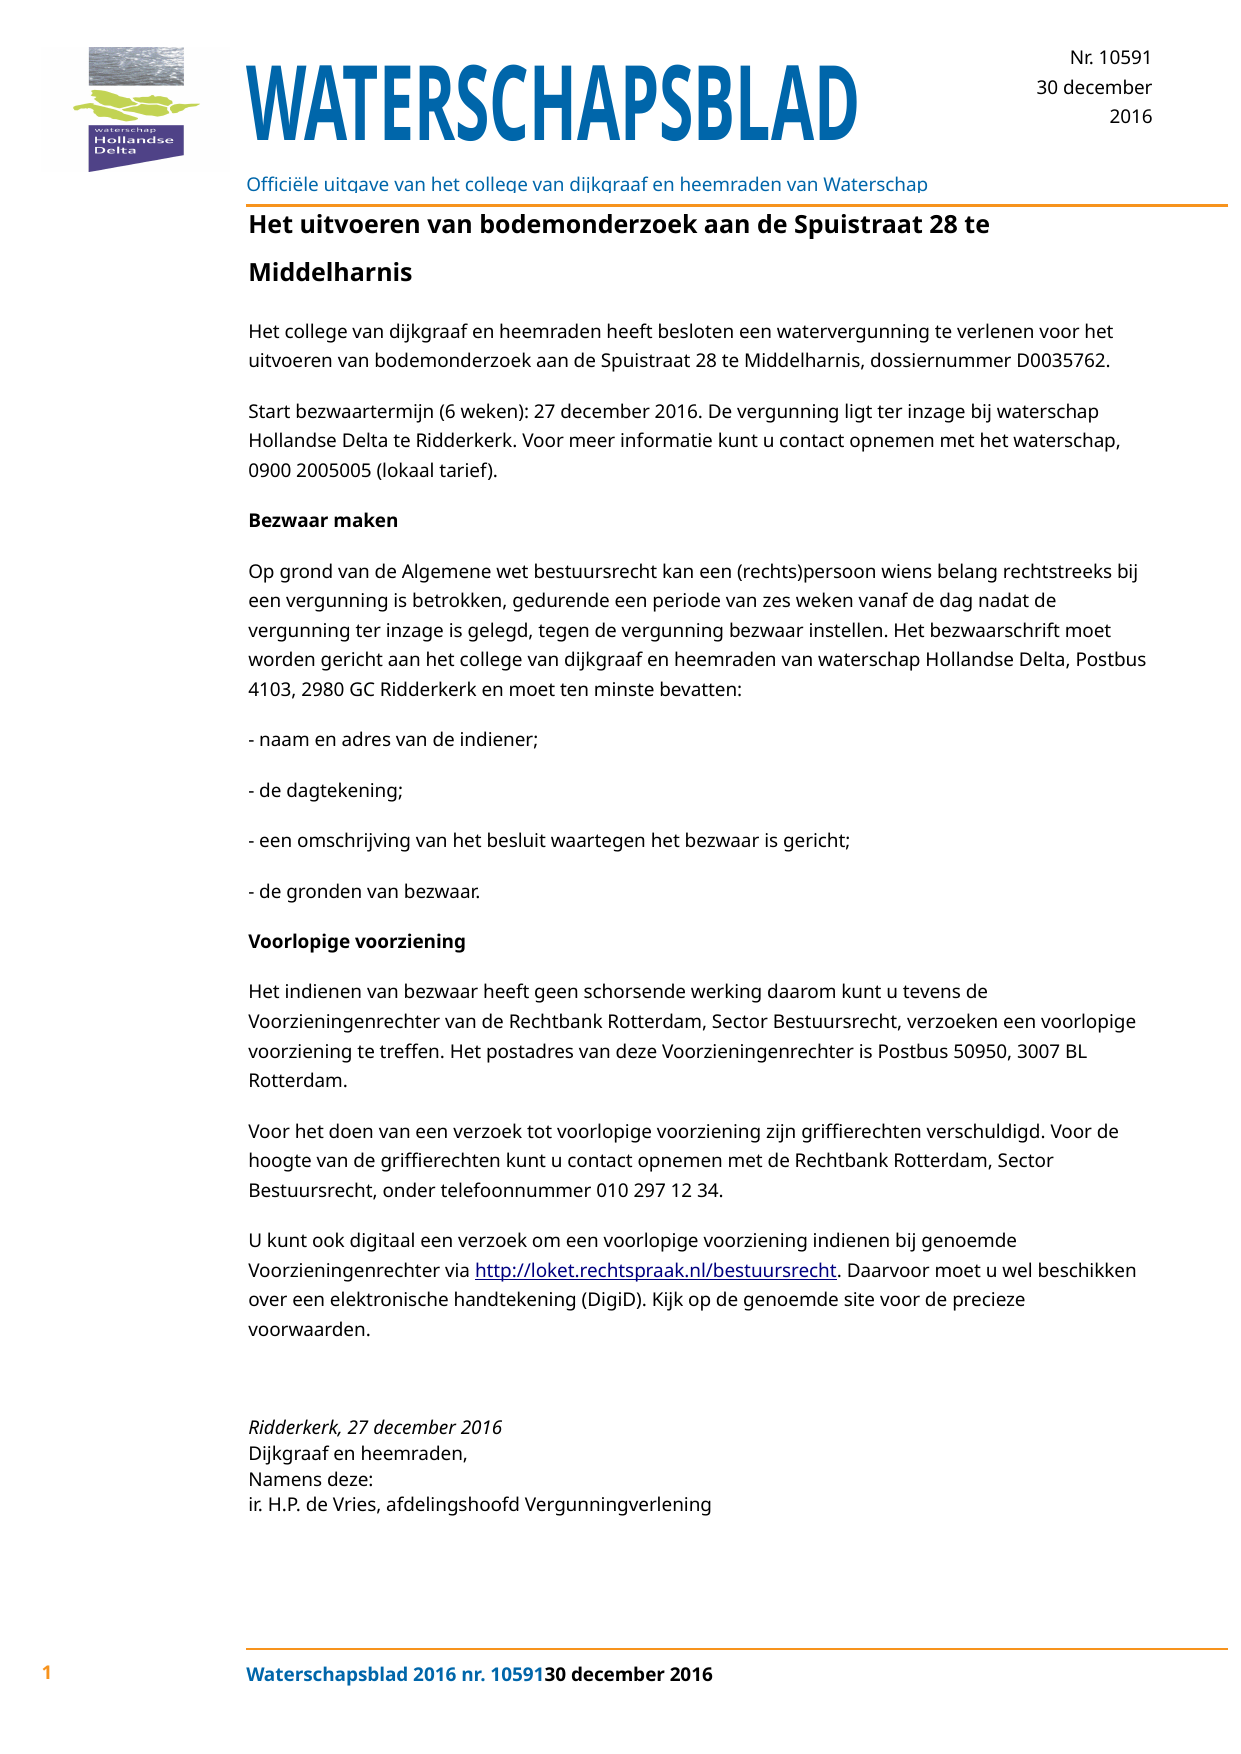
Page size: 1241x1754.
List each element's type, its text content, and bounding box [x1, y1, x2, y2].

text ir. H.P. de Vries, afdelingshoofd Vergunningverlening [248, 1492, 1152, 1517]
text Voor het doen van een verzoek tot voorlopige voorziening zijn griffierechten verschuldigd. Voor de hoogte van de griffierechten kunt u contact opnemen met de Rechtbank Rotterdam, Sector Bestuursrecht, onder telefoonnummer 010 297 12 34. [248, 1118, 1152, 1203]
text - de gronden van bezwaar. [248, 878, 1152, 904]
picture [41, 47, 231, 172]
text U kunt ook digitaal een verzoek om een voorlopige voorziening indienen bij genoemde Voorzieningenrechter via http://loket.rechtspraak.nl/bestuursrecht. Daarvoor moet u wel beschikken over een elektronische handtekening (DigiD). Kijk op de genoemde site voor de precieze voorwaarden. [248, 1227, 1152, 1342]
text Het indienen van bezwaar heeft geen schorsende werking daarom kunt u tevens de Voorzieningenrechter van de Rechtbank Rotterdam, Sector Bestuursrecht, verzoeken een voorlopige voorziening te treffen. Het postadres van deze Voorzieningenrechter is Postbus 50950, 3007 BL Rotterdam. [248, 979, 1152, 1093]
text - de dagtekening; [248, 777, 1152, 803]
text Bezwaar maken [248, 507, 1152, 533]
text Het college van dijkgraaf en heemraden heeft besloten een watervergunning te verlenen voor het uitvoeren van bodemonderzoek aan de Spuistraat 28 te Middelharnis, dossiernummer D0035762. [248, 318, 1152, 373]
text Namens deze: [248, 1466, 1152, 1492]
text Ridderkerk, 27 december 2016 [248, 1414, 1152, 1440]
text - naam en adres van de indiener; [248, 727, 1152, 752]
text Start bezwaartermijn (6 weken): 27 december 2016. De vergunning ligt ter inzage bij waterschap Hollandse Delta te Ridderkerk. Voor meer informatie kunt u contact opnemen met het waterschap, 0900 2005005 (lokaal tarief). [248, 398, 1152, 483]
text Dijkgraaf en heemraden, [248, 1440, 1152, 1466]
text Op grond van de Algemene wet bestuursrecht kan een (rechts)persoon wiens belang rechtstreeks bij een vergunning is betrokken, gedurende een periode van zes weken vanaf de dag nadat de vergunning ter inzage is gelegd, tegen de vergunning bezwaar instellen. Het bezwaarschrift moet worden gericht aan het college van dijkgraaf en heemraden van waterschap Hollandse Delta, Postbus 4103, 2980 GC Ridderkerk en moet ten minste bevatten: [248, 558, 1152, 702]
text - een omschrijving van het besluit waartegen het bezwaar is gericht; [248, 827, 1152, 853]
text Het uitvoeren van bodemonderzoek aan de Spuistraat 28 te Middelharnis [248, 207, 1152, 288]
text Voorlopige voorziening [248, 928, 1152, 954]
